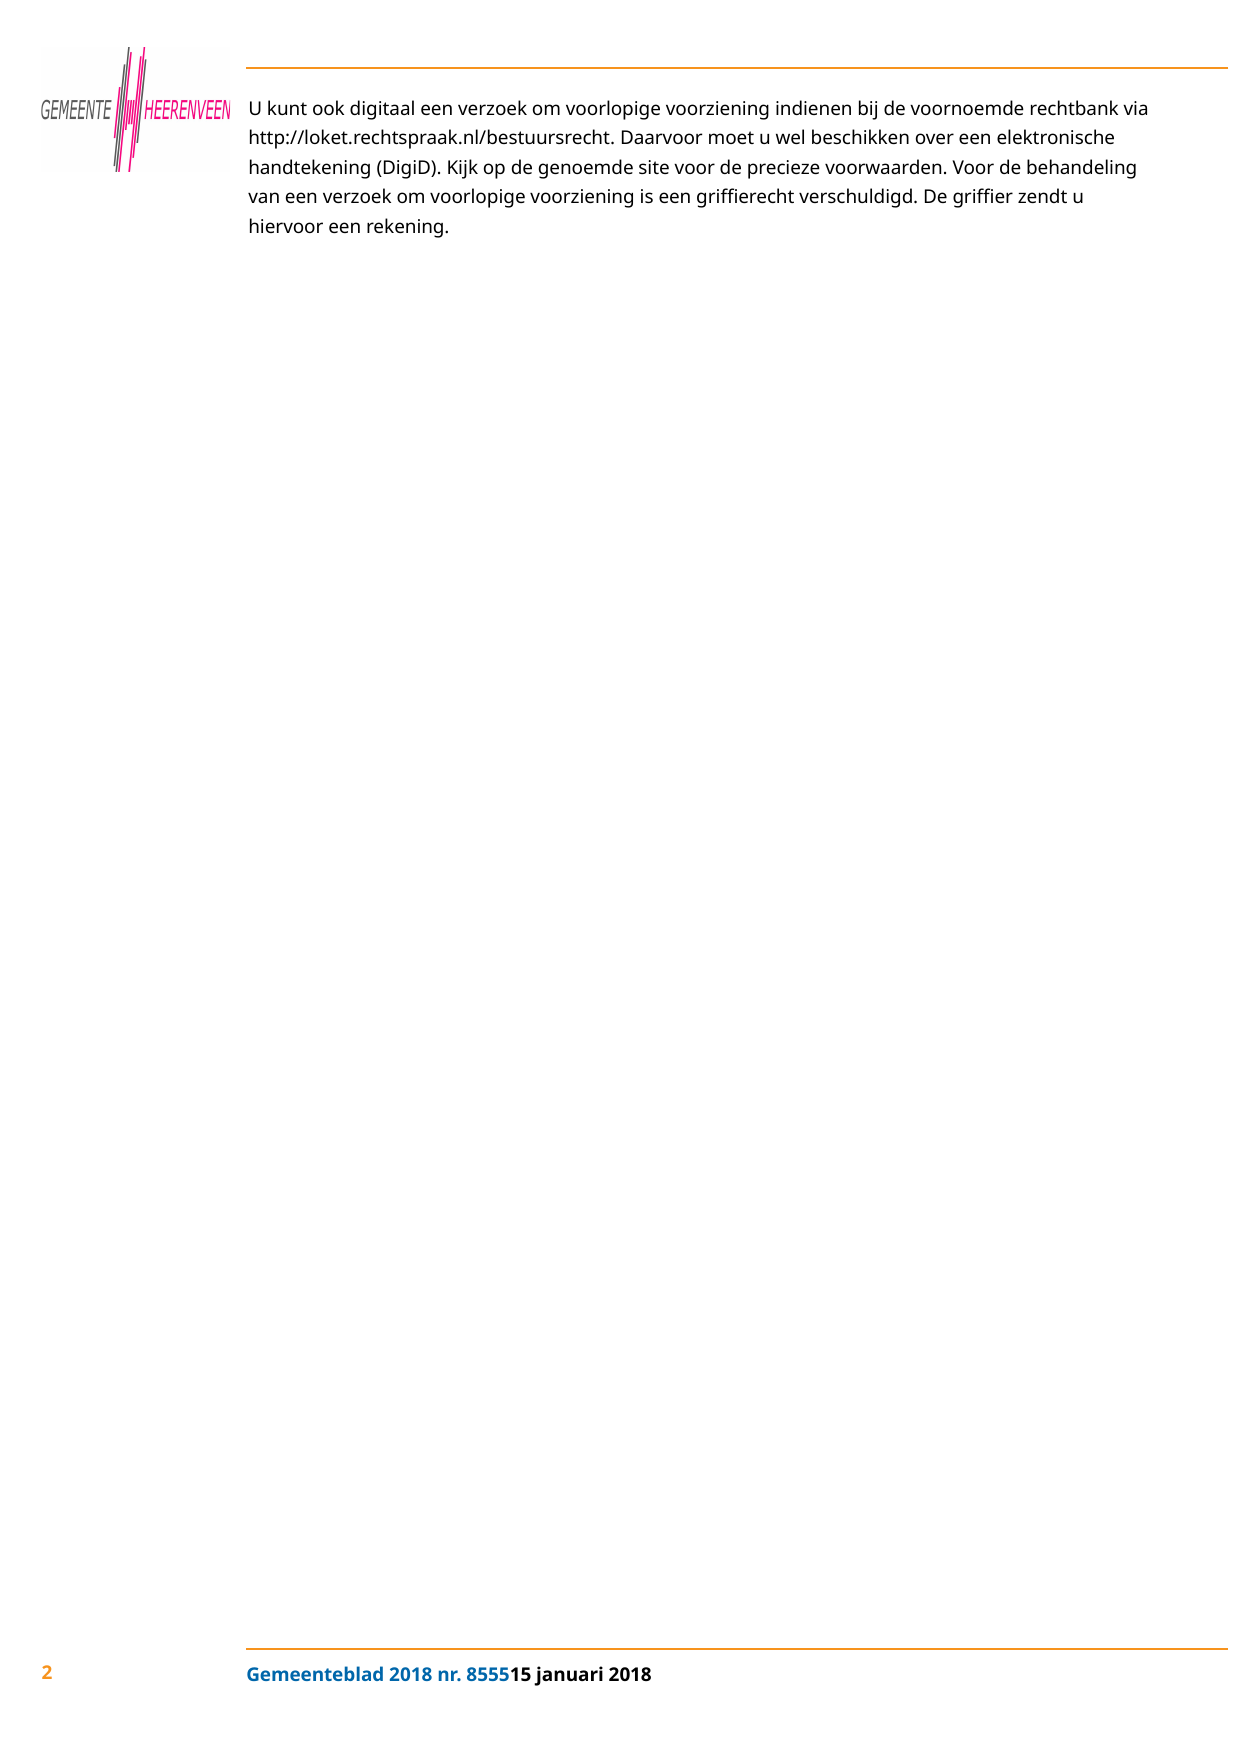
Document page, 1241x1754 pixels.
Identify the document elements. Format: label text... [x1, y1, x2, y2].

picture [41, 47, 231, 172]
text U kunt ook digitaal een verzoek om voorlopige voorziening indienen bij de voornoemde rechtbank via http://loket.rechtspraak.nl/bestuursrecht. Daarvoor moet u wel beschikken over een elektronische handtekening (DigiD). Kijk op de genoemde site voor de precieze voorwaarden. Voor de behandeling van een verzoek om voorlopige voorziening is een griffierecht verschuldigd. De griffier zendt u hiervoor een rekening. [248, 95, 1152, 239]
